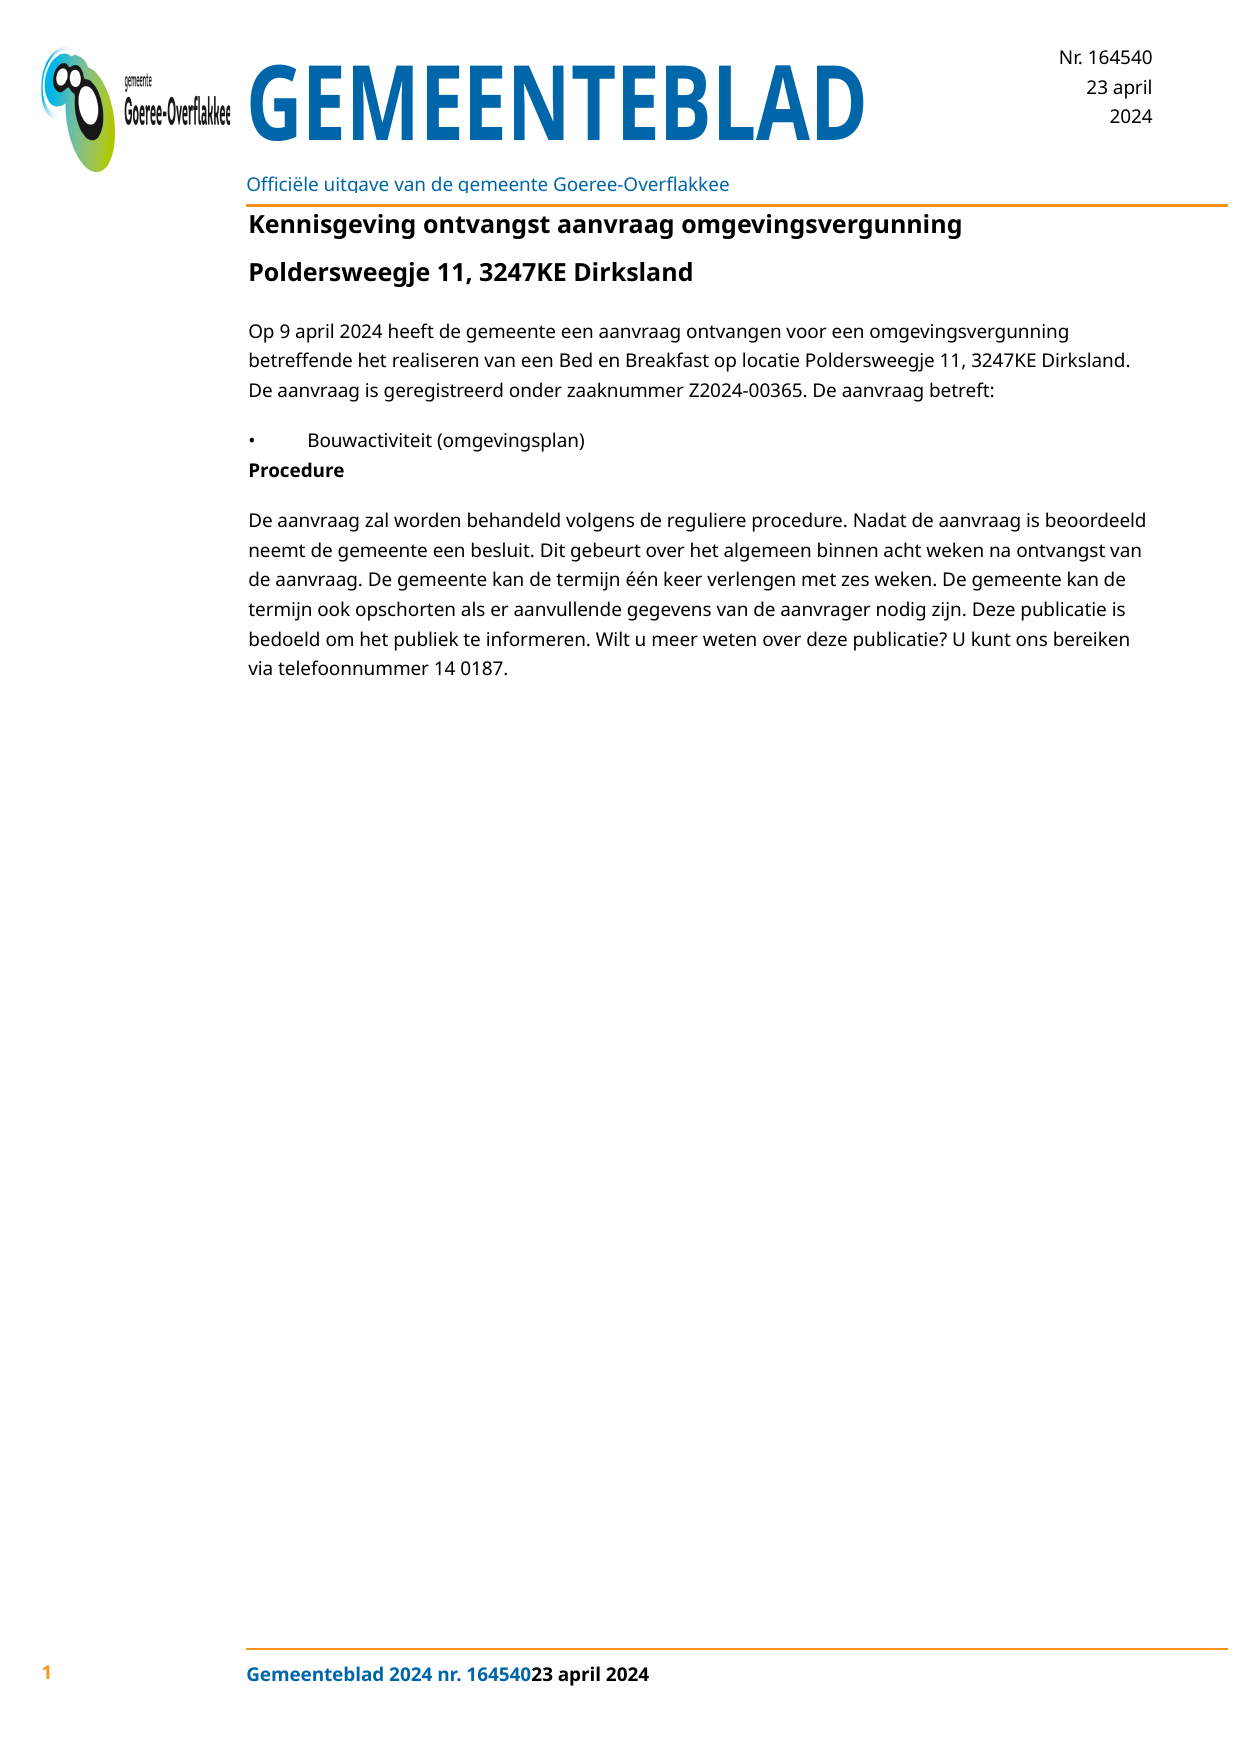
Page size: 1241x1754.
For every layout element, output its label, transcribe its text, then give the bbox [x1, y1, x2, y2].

picture [41, 47, 231, 172]
text Kennisgeving ontvangst aanvraag omgevingsvergunning Poldersweegje 11, 3247KE Dirksland [248, 207, 1152, 288]
text De aanvraag zal worden behandeld volgens de reguliere procedure. Nadat de aanvraag is beoordeeld neemt de gemeente een besluit. Dit gebeurt over het algemeen binnen acht weken na ontvangst van de aanvraag. De gemeente kan de termijn één keer verlengen met zes weken. De gemeente kan de termijn ook opschorten als er aanvullende gegevens van de aanvrager nodig zijn. Deze publicatie is bedoeld om het publiek te informeren. Wilt u meer weten over deze publicatie? U kunt ons bereiken via telefoonnummer 14 0187. [248, 507, 1152, 681]
list Bouwactiviteit (omgevingsplan) [248, 427, 1152, 453]
text Procedure [248, 457, 1152, 483]
text Op 9 april 2024 heeft de gemeente een aanvraag ontvangen voor een omgevingsvergunning betreffende het realiseren van een Bed en Breakfast op locatie Poldersweegje 11, 3247KE Dirksland. De aanvraag is geregistreerd onder zaaknummer Z2024-00365. De aanvraag betreft: [248, 318, 1152, 403]
